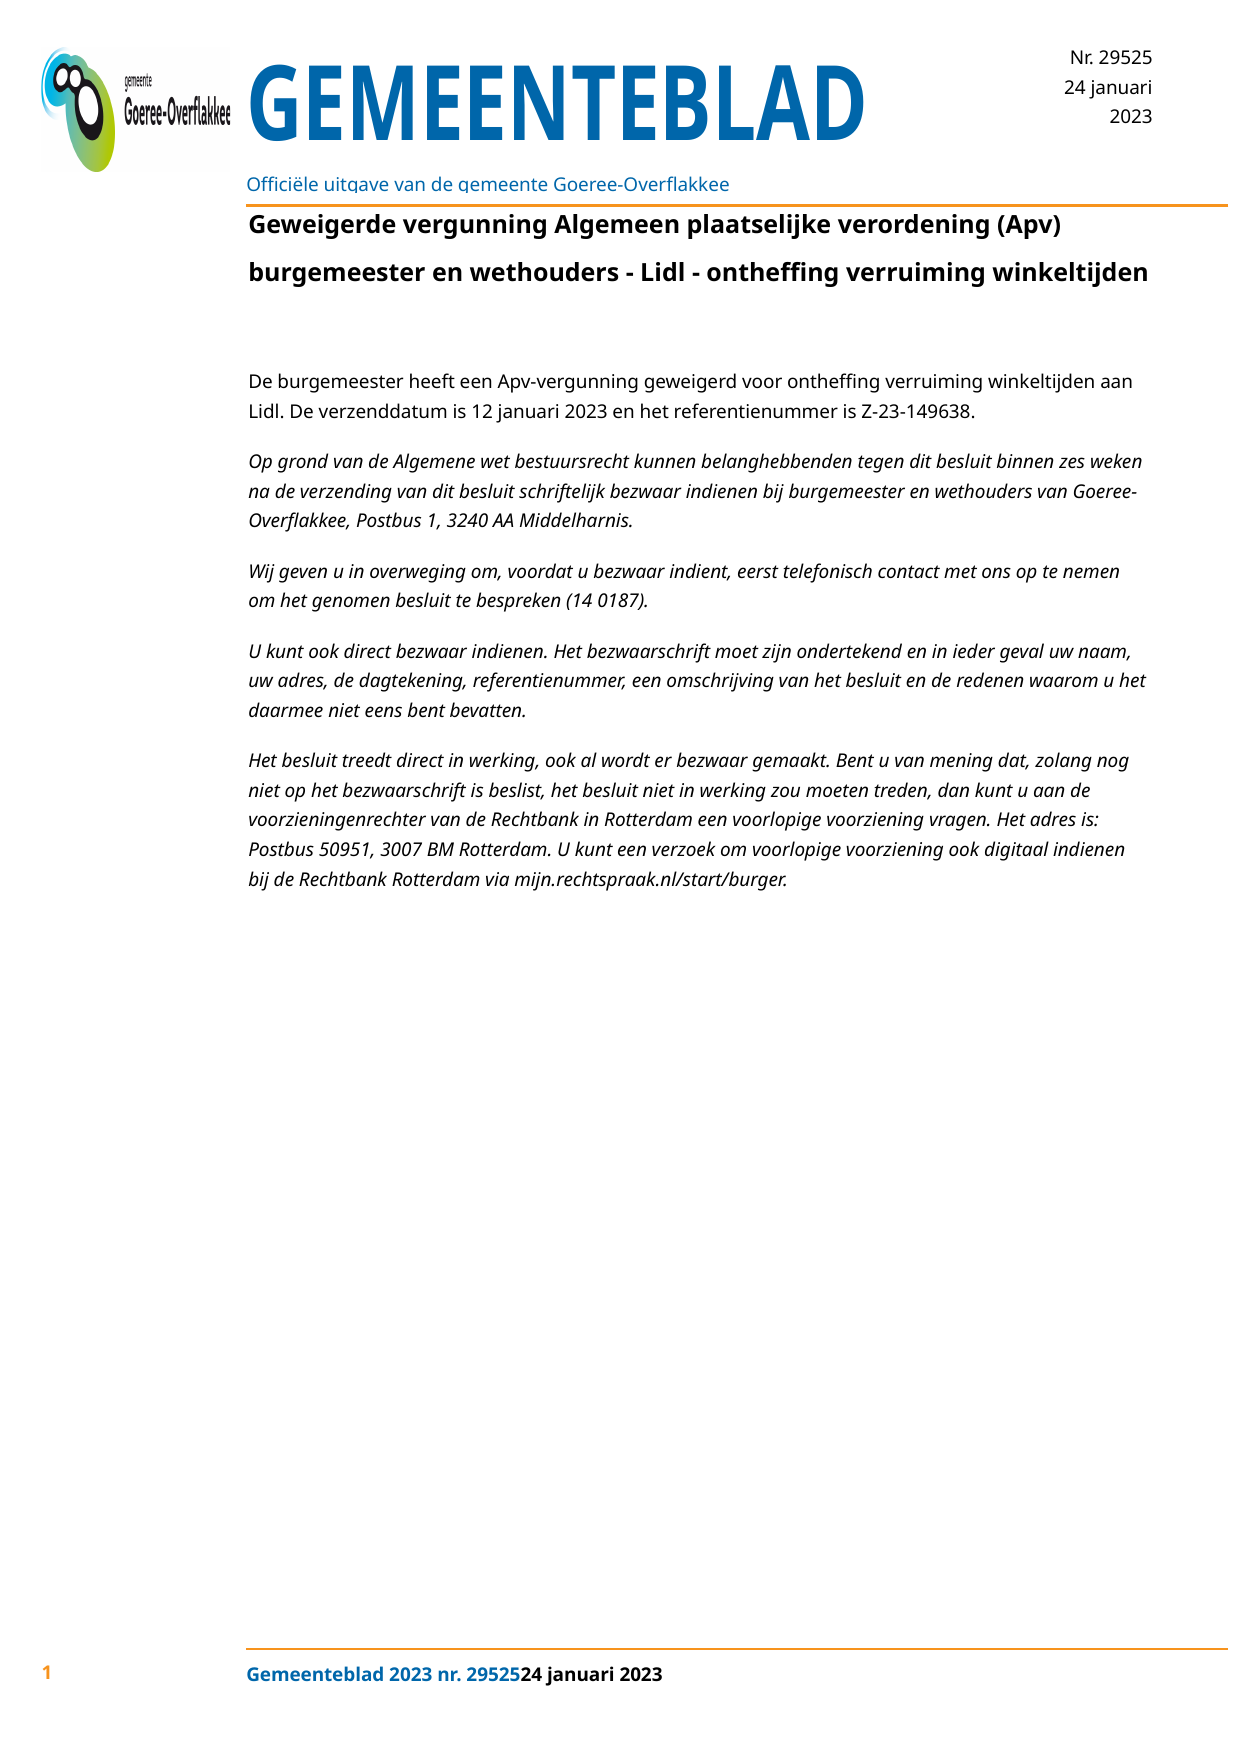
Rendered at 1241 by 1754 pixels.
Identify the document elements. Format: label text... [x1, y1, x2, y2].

text Geweigerde vergunning Algemeen plaatselijke verordening (Apv) burgemeester en wethouders - Lidl - ontheffing verruiming winkeltijden [248, 207, 1152, 288]
text Wij geven u in overweging om, voordat u bezwaar indient, eerst telefonisch contact met ons op te nemen om het genomen besluit te bespreken (14 0187). [248, 558, 1152, 613]
text Het besluit treedt direct in werking, ook al wordt er bezwaar gemaakt. Bent u van mening dat, zolang nog niet op het bezwaarschrift is beslist, het besluit niet in werking zou moeten treden, dan kunt u aan de voorzieningenrechter van de Rechtbank in Rotterdam een voorlopige voorziening vragen. Het adres is: Postbus 50951, 3007 BM Rotterdam. U kunt een verzoek om voorlopige voorziening ook digitaal indienen bij de Rechtbank Rotterdam via mijn.rechtspraak.nl/start/burger. [248, 747, 1152, 892]
text De burgemeester heeft een Apv-vergunning geweigerd voor ontheffing verruiming winkeltijden aan Lidl. De verzenddatum is 12 januari 2023 en het referentienummer is Z-23-149638. [248, 368, 1152, 424]
picture [41, 47, 231, 172]
text U kunt ook direct bezwaar indienen. Het bezwaarschrift moet zijn ondertekend en in ieder geval uw naam, uw adres, de dagtekening, referentienummer, een omschrijving van het besluit en de redenen waarom u het daarmee niet eens bent bevatten. [248, 638, 1152, 723]
text Op grond van de Algemene wet bestuursrecht kunnen belanghebbenden tegen dit besluit binnen zes weken na de verzending van dit besluit schriftelijk bezwaar indienen bij burgemeester en wethouders van Goeree-Overflakkee, Postbus 1, 3240 AA Middelharnis. [248, 448, 1152, 533]
